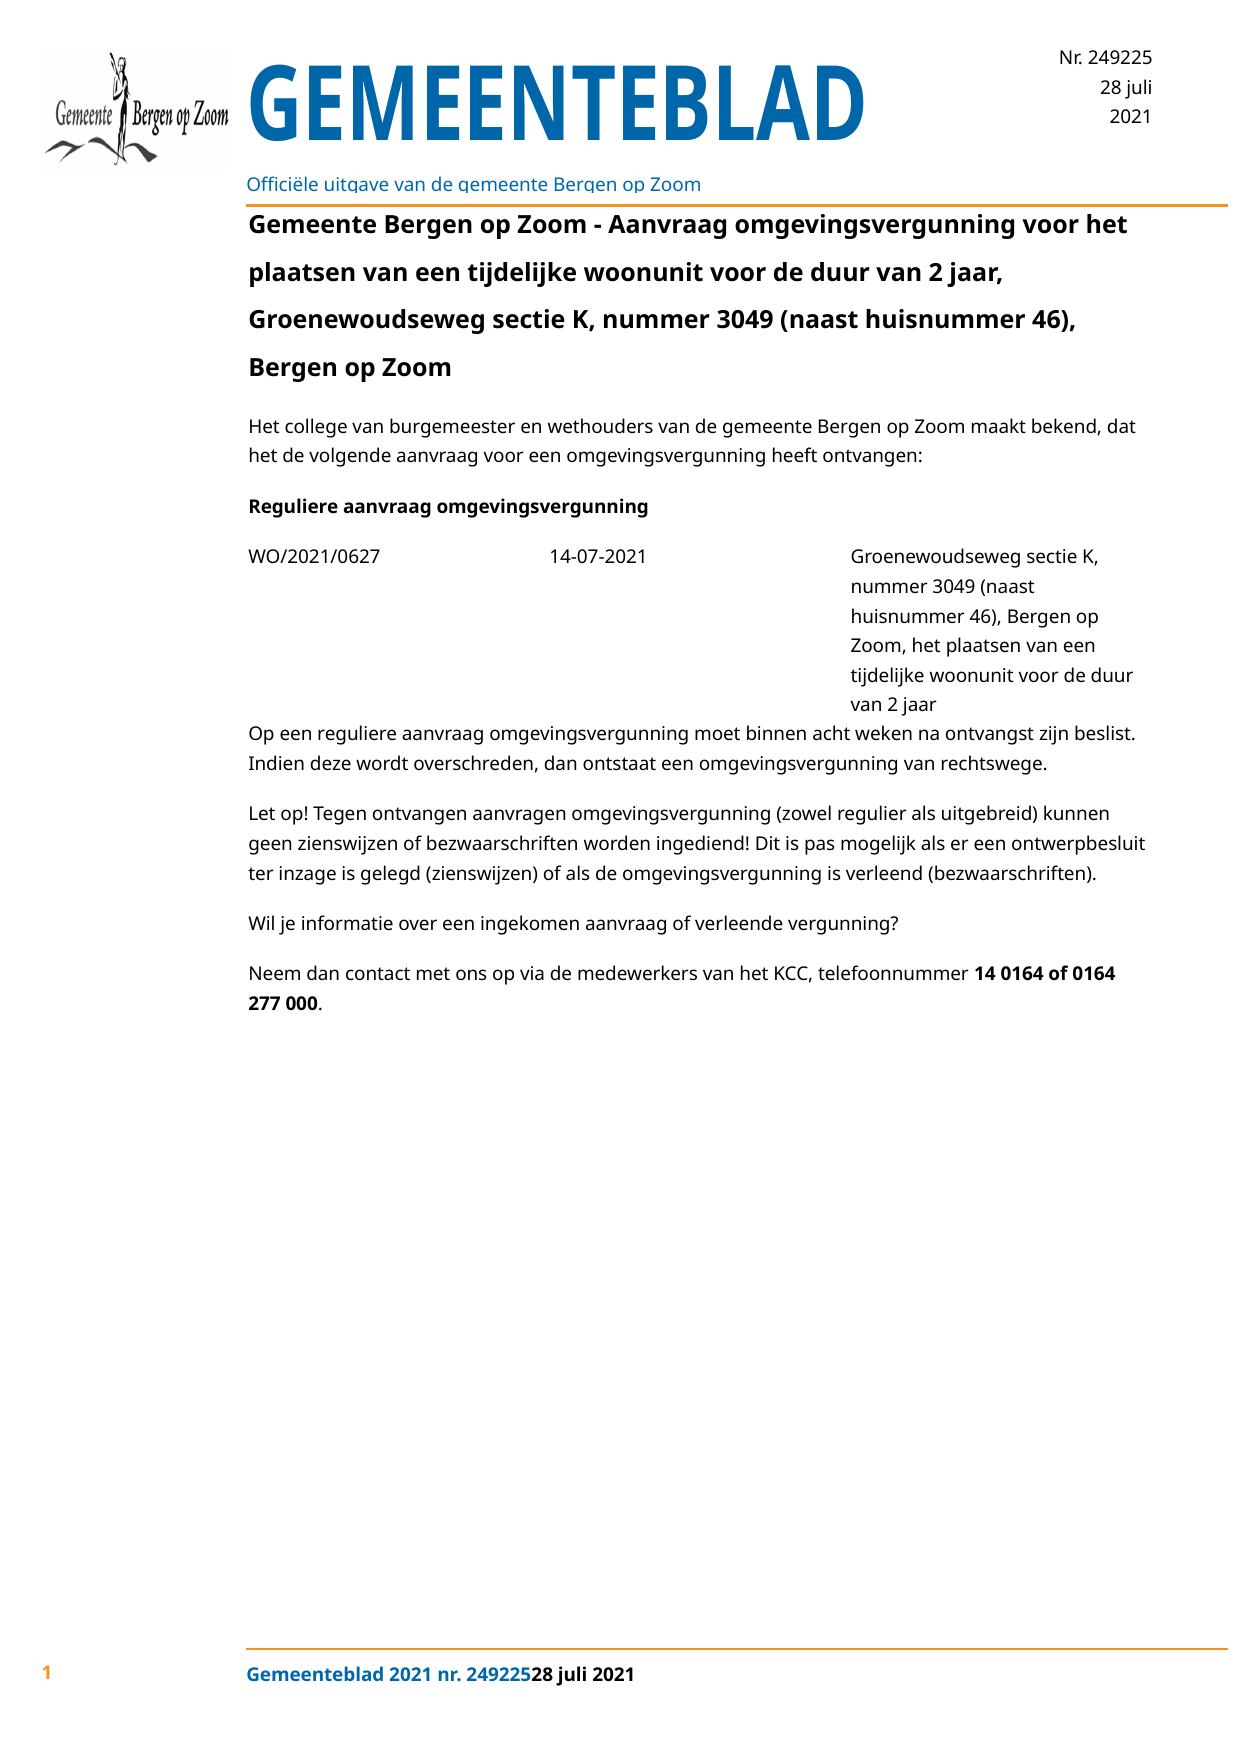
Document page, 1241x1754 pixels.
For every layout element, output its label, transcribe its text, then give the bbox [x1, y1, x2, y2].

table_header WO/2021/0627 [248, 544, 549, 717]
text Let op! Tegen ontvangen aanvragen omgevingsvergunning (zowel regulier als uitgebreid) kunnen geen zienswijzen of bezwaarschriften worden ingediend! Dit is pas mogelijk als er een ontwerpbesluit ter inzage is gelegd (zienswijzen) of als de omgevingsvergunning is verleend (bezwaarschriften). [248, 801, 1152, 885]
picture [41, 47, 231, 172]
text Reguliere aanvraag omgevingsvergunning [248, 493, 1152, 519]
text Op een reguliere aanvraag omgevingsvergunning moet binnen acht weken na ontvangst zijn beslist. Indien deze wordt overschreden, dan ontstaat een omgevingsvergunning van rechtswege. [248, 721, 1152, 776]
text Het college van burgemeester en wethouders van de gemeente Bergen op Zoom maakt bekend, dat het de volgende aanvraag voor een omgevingsvergunning heeft ontvangen: [248, 413, 1152, 468]
table_header 14-07-2021 [549, 544, 850, 717]
text Wil je informatie over een ingekomen aanvraag of verleende vergunning? [248, 910, 1152, 936]
text Gemeente Bergen op Zoom - Aanvraag omgevingsvergunning voor het plaatsen van een tijdelijke woonunit voor de duur van 2 jaar, Groenewoudseweg sectie K, nummer 3049 (naast huisnummer 46), Bergen op Zoom [248, 207, 1152, 384]
table_header Groenewoudseweg sectie K, nummer 3049 (naast huisnummer 46), Bergen op Zoom, het plaatsen van een tijdelijke woonunit voor de duur van 2 jaar [850, 544, 1152, 717]
text Neem dan contact met ons op via de medewerkers van het KCC, telefoonnummer 14 0164 of 0164 277 000. [248, 961, 1152, 1016]
